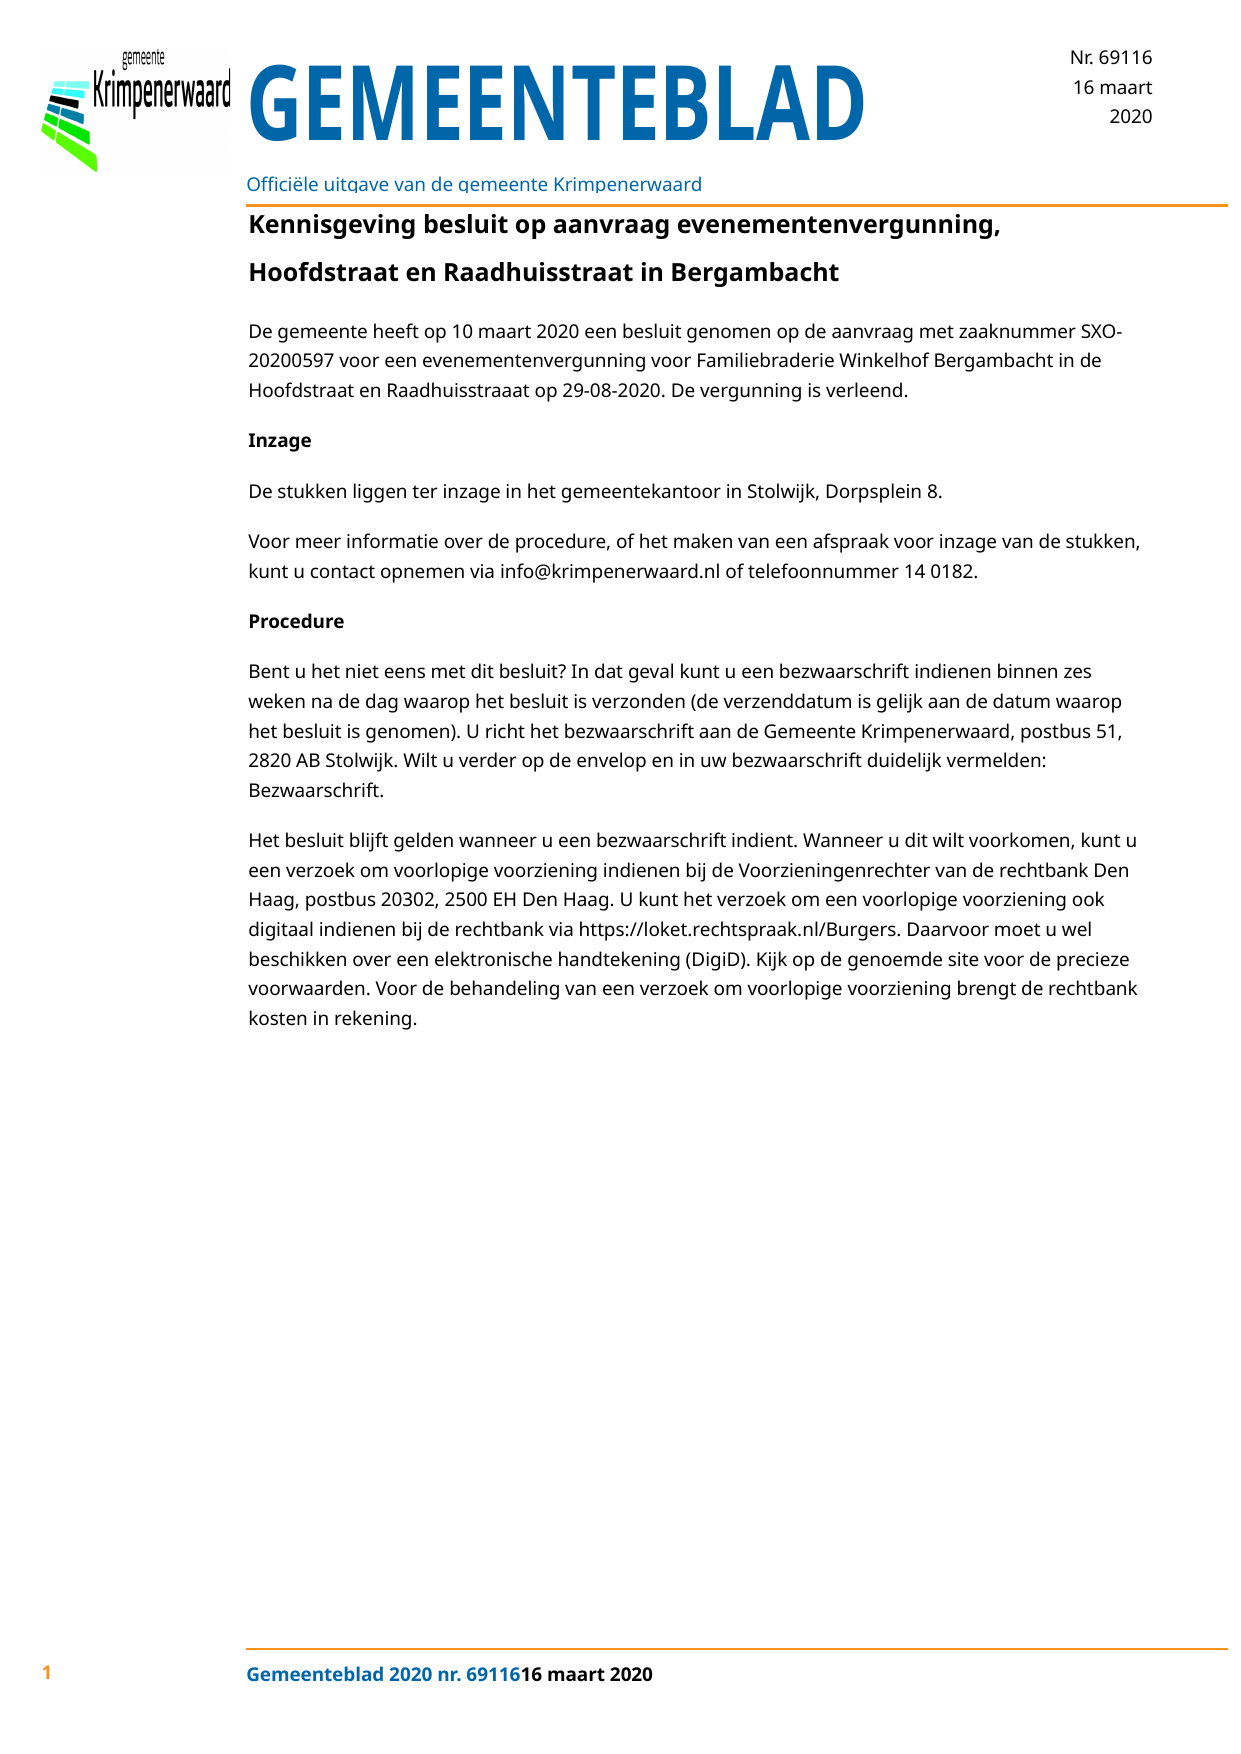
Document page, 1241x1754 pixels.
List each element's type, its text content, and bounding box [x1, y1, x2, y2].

text De stukken liggen ter inzage in het gemeentekantoor in Stolwijk, Dorpsplein 8. [248, 478, 1152, 504]
picture [41, 47, 231, 172]
text De gemeente heeft op 10 maart 2020 een besluit genomen op de aanvraag met zaaknummer SXO-20200597 voor een evenementenvergunning voor Familiebraderie Winkelhof Bergambacht in de Hoofdstraat en Raadhuisstraaat op 29-08-2020. De vergunning is verleend. [248, 318, 1152, 403]
text Inzage [248, 427, 1152, 453]
text Het besluit blijft gelden wanneer u een bezwaarschrift indient. Wanneer u dit wilt voorkomen, kunt u een verzoek om voorlopige voorziening indienen bij de Voorzieningenrechter van de rechtbank Den Haag, postbus 20302, 2500 EH Den Haag. U kunt het verzoek om een voorlopige voorziening ook digitaal indienen bij de rechtbank via https://loket.rechtspraak.nl/Burgers. Daarvoor moet u wel beschikken over een elektronische handtekening (DigiD). Kijk op de genoemde site voor de precieze voorwaarden. Voor de behandeling van een verzoek om voorlopige voorziening brengt de rechtbank kosten in rekening. [248, 827, 1152, 1031]
text Procedure [248, 608, 1152, 634]
text Bent u het niet eens met dit besluit? In dat geval kunt u een bezwaarschrift indienen binnen zes weken na de dag waarop het besluit is verzonden (de verzenddatum is gelijk aan de datum waarop het besluit is genomen). U richt het bezwaarschrift aan de Gemeente Krimpenerwaard, postbus 51, 2820 AB Stolwijk. Wilt u verder op de envelop en in uw bezwaarschrift duidelijk vermelden: Bezwaarschrift. [248, 659, 1152, 803]
text Voor meer informatie over de procedure, of het maken van een afspraak voor inzage van de stukken, kunt u contact opnemen via info@krimpenerwaard.nl of telefoonnummer 14 0182. [248, 528, 1152, 584]
text Kennisgeving besluit op aanvraag evenementenvergunning, Hoofdstraat en Raadhuisstraat in Bergambacht [248, 207, 1152, 288]
